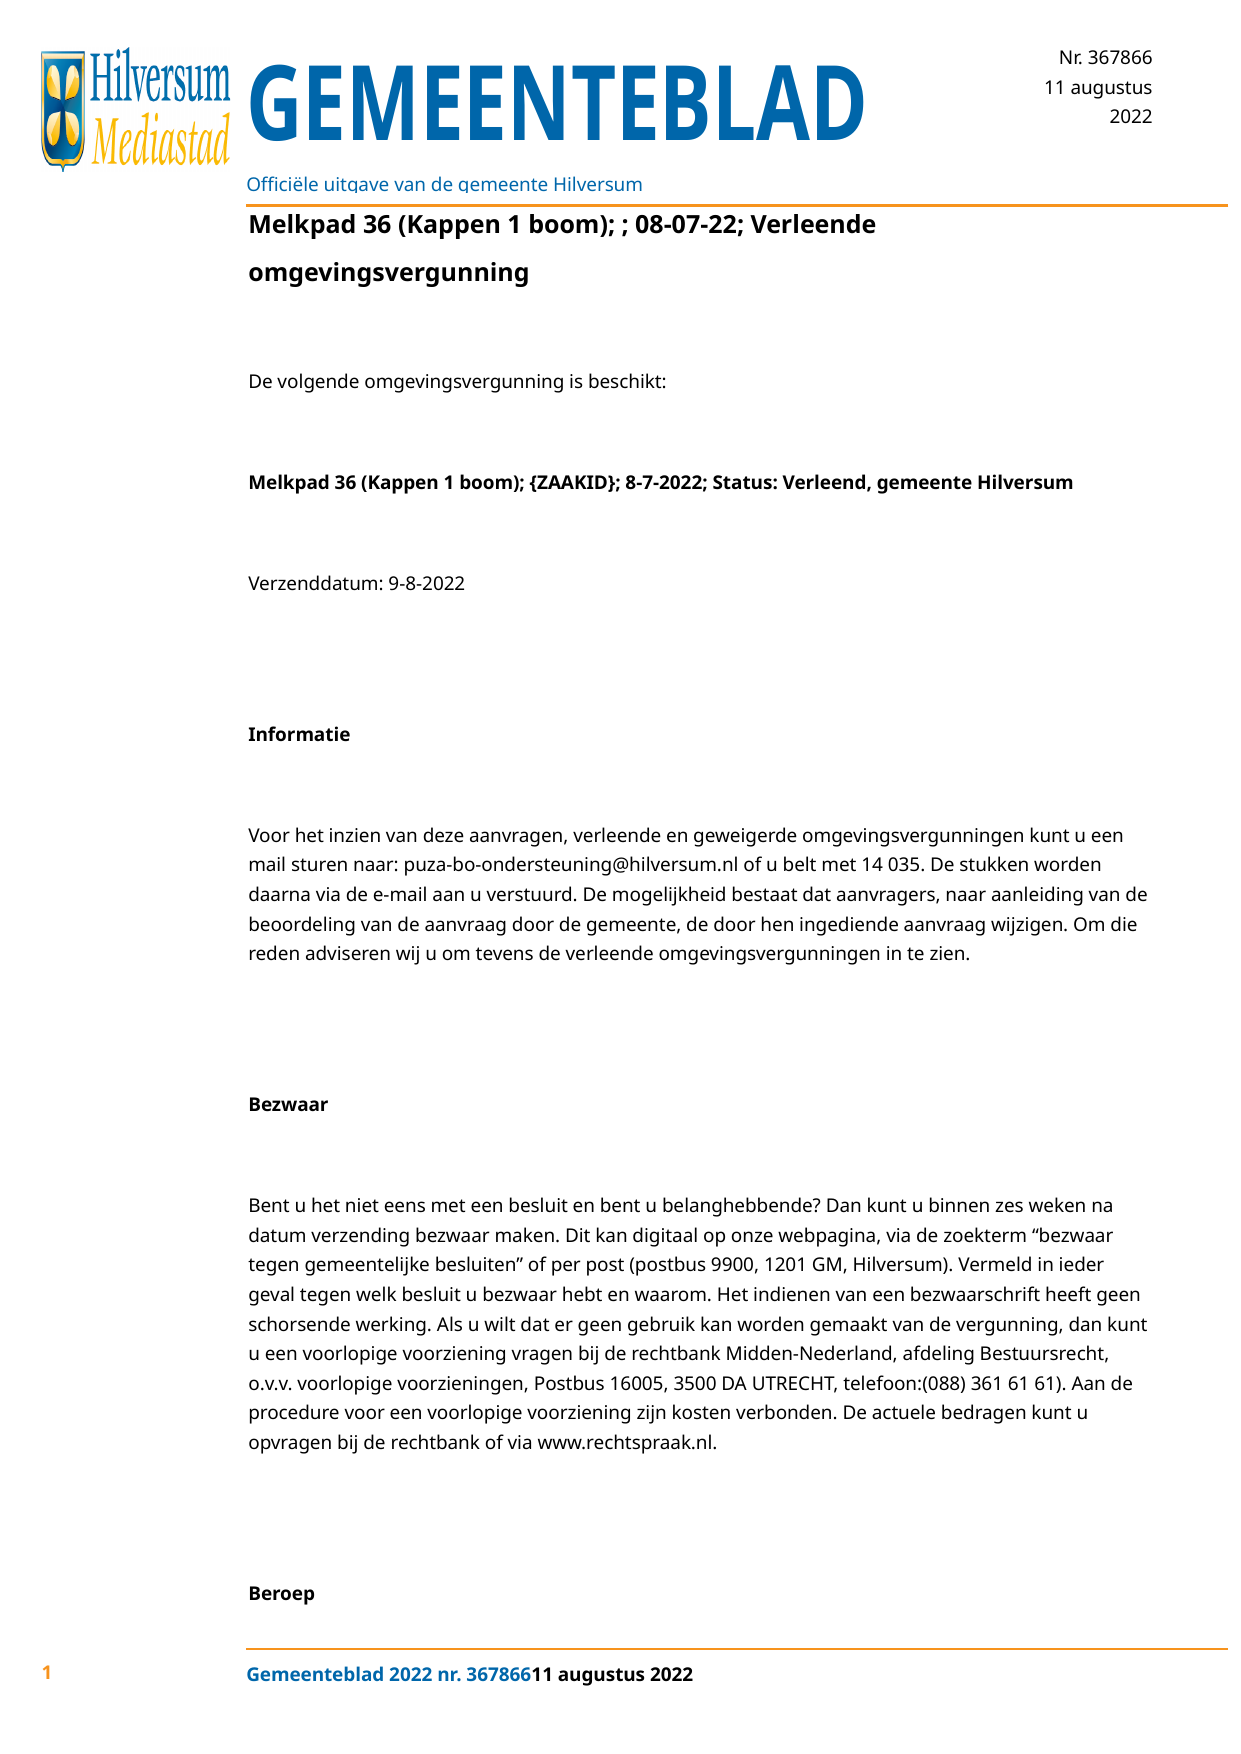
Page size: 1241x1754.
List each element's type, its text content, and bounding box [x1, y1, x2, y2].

text Melkpad 36 (Kappen 1 boom); ; 08-07-22; Verleende omgevingsvergunning [248, 207, 1152, 288]
text Melkpad 36 (Kappen 1 boom); {ZAAKID}; 8-7-2022; Status: Verleend, gemeente Hilversum [248, 469, 1152, 495]
text Beroep [248, 1580, 1152, 1606]
text Informatie [248, 721, 1152, 747]
text Bezwaar [248, 1092, 1152, 1117]
text Bent u het niet eens met een besluit en bent u belanghebbende? Dan kunt u binnen zes weken na datum verzending bezwaar maken. Dit kan digitaal op onze webpagina, via de zoekterm “bezwaar tegen gemeentelijke besluiten” of per post (postbus 9900, 1201 GM, Hilversum). Vermeld in ieder geval tegen welk besluit u bezwaar hebt en waarom. Het indienen van een bezwaarschrift heeft geen schorsende werking. Als u wilt dat er geen gebruik kan worden gemaakt van de vergunning, dan kunt u een voorlopige voorziening vragen bij de rechtbank Midden-Nederland, afdeling Bestuursrecht, o.v.v. voorlopige voorzieningen, Postbus 16005, 3500 DA UTRECHT, telefoon:(088) 361 61 61). Aan de procedure voor een voorlopige voorziening zijn kosten verbonden. De actuele bedragen kunt u opvragen bij de rechtbank of via www.rechtspraak.nl. [248, 1192, 1152, 1455]
text Verzenddatum: 9-8-2022 [248, 570, 1152, 596]
text De volgende omgevingsvergunning is beschikt: [248, 368, 1152, 394]
picture [41, 47, 231, 172]
text Voor het inzien van deze aanvragen, verleende en geweigerde omgevingsvergunningen kunt u een mail sturen naar: puza-bo-ondersteuning@hilversum.nl of u belt met 14 035. De stukken worden daarna via de e-mail aan u verstuurd. De mogelijkheid bestaat dat aanvragers, naar aanleiding van de beoordeling van de aanvraag door de gemeente, de door hen ingediende aanvraag wijzigen. Om die reden adviseren wij u om tevens de verleende omgevingsvergunningen in te zien. [248, 822, 1152, 966]
